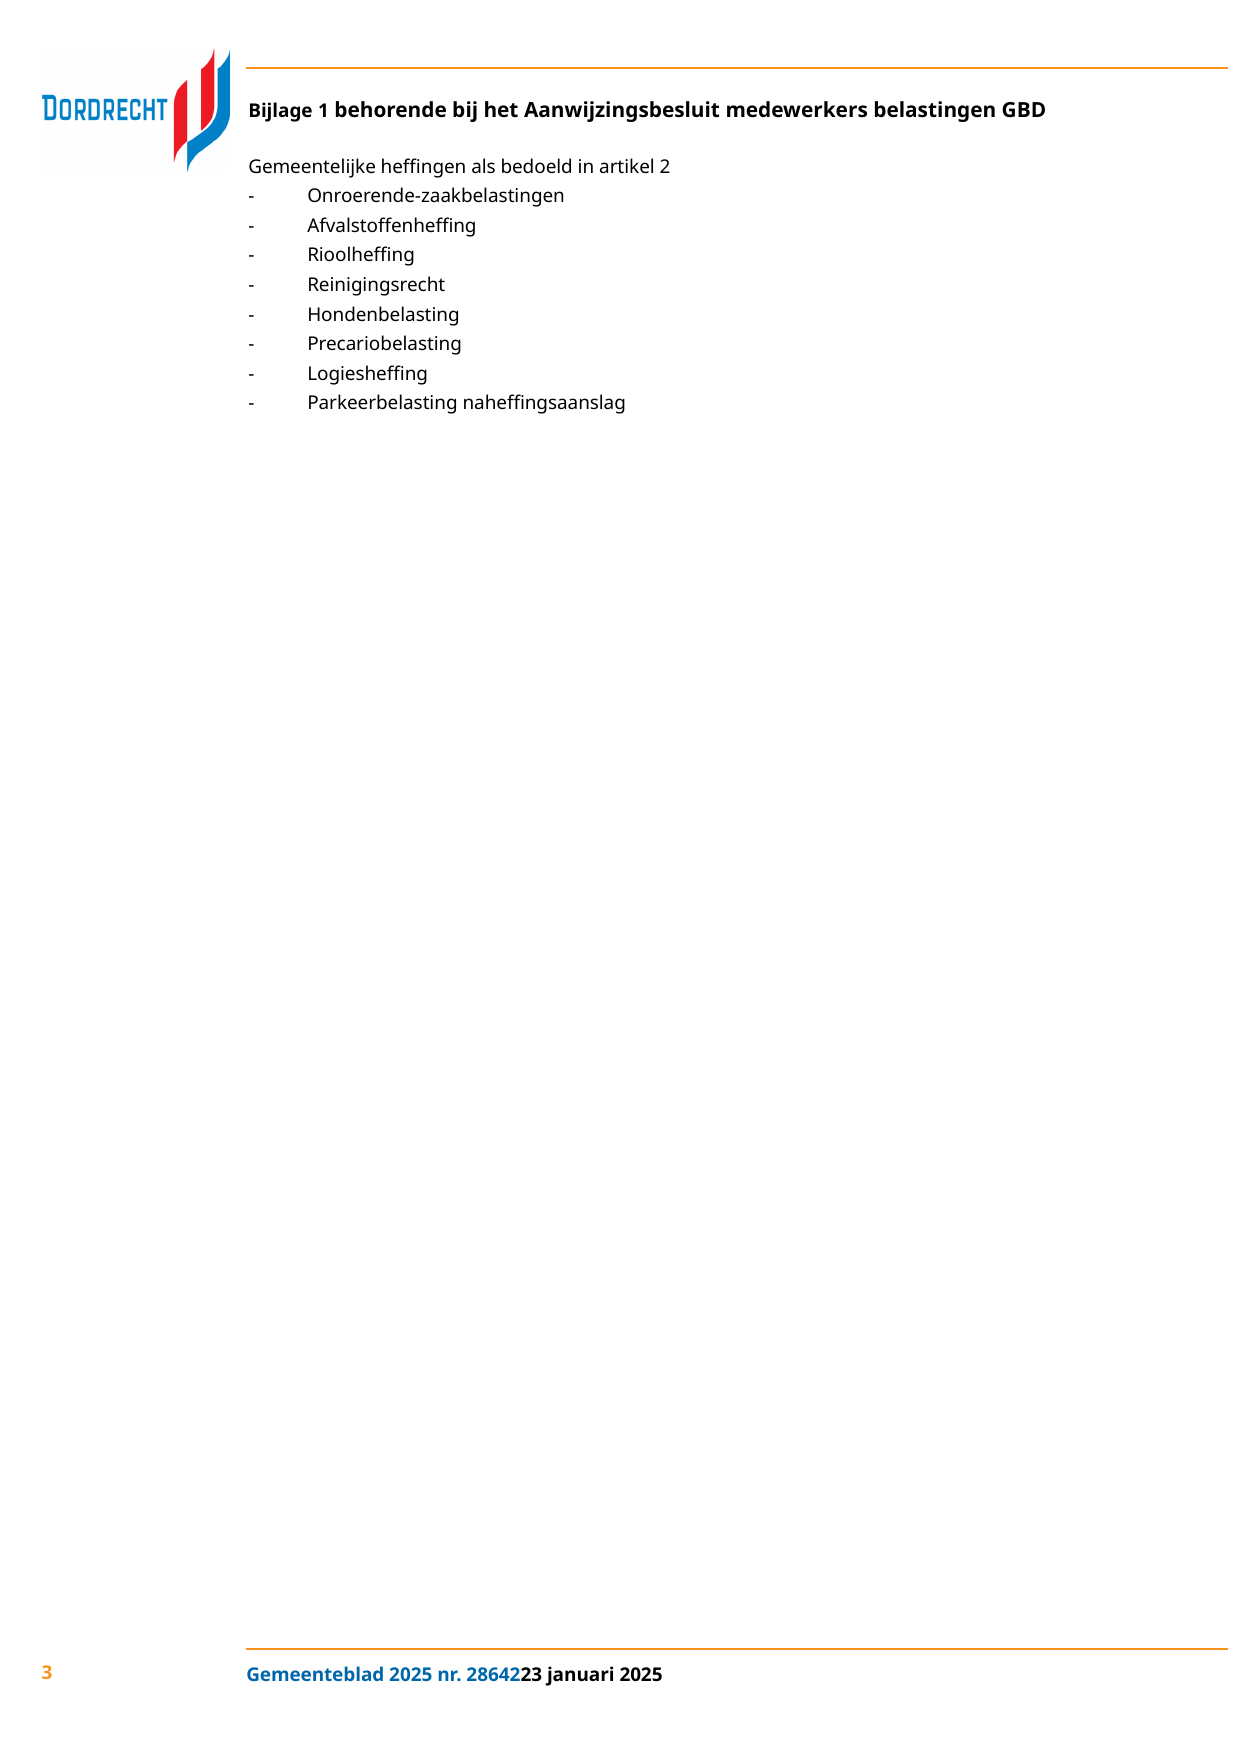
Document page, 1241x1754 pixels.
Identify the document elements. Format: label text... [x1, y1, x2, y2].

picture [41, 47, 231, 172]
list Logiesheffing [248, 360, 1152, 386]
text Gemeentelijke heffingen als bedoeld in artikel 2 [248, 153, 1152, 179]
list Reinigingsrecht [248, 271, 1152, 297]
list Parkeerbelasting naheffingsaanslag [248, 389, 1152, 415]
list Afvalstoffenheffing [248, 212, 1152, 238]
text Bijlage 1 behorende bij het Aanwijzingsbesluit medewerkers belastingen GBD [248, 95, 1152, 123]
list Onroerende-zaakbelastingen [248, 182, 1152, 208]
list Rioolheffing [248, 242, 1152, 267]
list Precariobelasting [248, 330, 1152, 356]
list Hondenbelasting [248, 301, 1152, 327]
